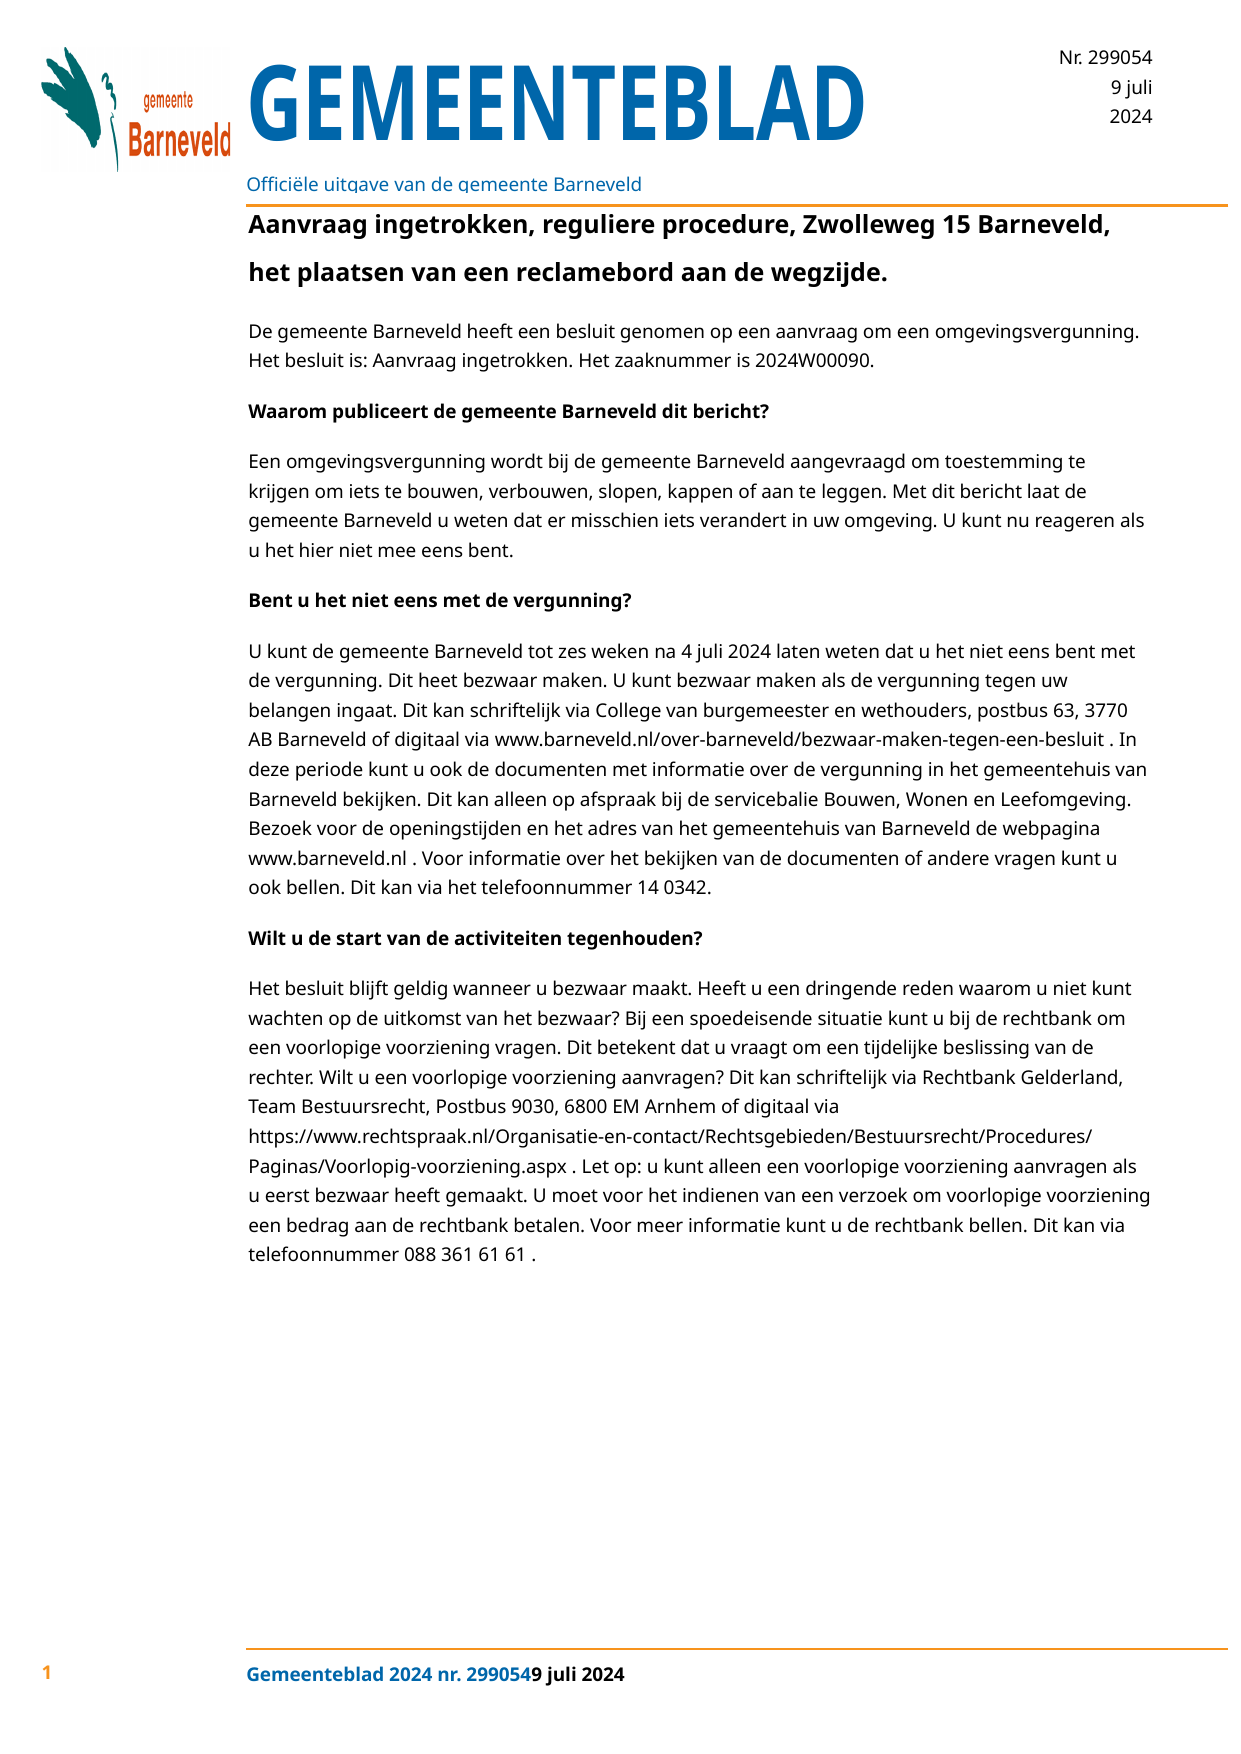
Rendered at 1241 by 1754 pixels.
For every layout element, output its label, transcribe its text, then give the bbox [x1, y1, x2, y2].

picture [41, 47, 231, 172]
text De gemeente Barneveld heeft een besluit genomen op een aanvraag om een omgevingsvergunning. Het besluit is: Aanvraag ingetrokken. Het zaaknummer is 2024W00090. [248, 318, 1152, 373]
text Bent u het niet eens met de vergunning? [248, 587, 1152, 613]
text Een omgevingsvergunning wordt bij de gemeente Barneveld aangevraagd om toestemming te krijgen om iets te bouwen, verbouwen, slopen, kappen of aan te leggen. Met dit bericht laat de gemeente Barneveld u weten dat er misschien iets verandert in uw omgeving. U kunt nu reageren als u het hier niet mee eens bent. [248, 448, 1152, 563]
text U kunt de gemeente Barneveld tot zes weken na 4 juli 2024 laten weten dat u het niet eens bent met de vergunning. Dit heet bezwaar maken. U kunt bezwaar maken als de vergunning tegen uw belangen ingaat. Dit kan schriftelijk via College van burgemeester en wethouders, postbus 63, 3770 AB Barneveld of digitaal via www.barneveld.nl/over-barneveld/bezwaar-maken-tegen-een-besluit . In deze periode kunt u ook de documenten met informatie over de vergunning in het gemeentehuis van Barneveld bekijken. Dit kan alleen op afspraak bij de servicebalie Bouwen, Wonen en Leefomgeving. Bezoek voor de openingstijden en het adres van het gemeentehuis van Barneveld de webpagina www.barneveld.nl . Voor informatie over het bekijken van de documenten of andere vragen kunt u ook bellen. Dit kan via het telefoonnummer 14 0342. [248, 638, 1152, 900]
text Waarom publiceert de gemeente Barneveld dit bericht? [248, 398, 1152, 424]
text Het besluit blijft geldig wanneer u bezwaar maakt. Heeft u een dringende reden waarom u niet kunt wachten op de uitkomst van het bezwaar? Bij een spoedeisende situatie kunt u bij de rechtbank om een voorlopige voorziening vragen. Dit betekent dat u vraagt om een tijdelijke beslissing van de rechter. Wilt u een voorlopige voorziening aanvragen? Dit kan schriftelijk via Rechtbank Gelderland, Team Bestuursrecht, Postbus 9030, 6800 EM Arnhem of digitaal via https://www.rechtspraak.nl/Organisatie-en-contact/Rechtsgebieden/Bestuursrecht/Procedures/Paginas/Voorlopig-voorziening.aspx . Let op: u kunt alleen een voorlopige voorziening aanvragen als u eerst bezwaar heeft gemaakt. U moet voor het indienen van een verzoek om voorlopige voorziening een bedrag aan de rechtbank betalen. Voor meer informatie kunt u de rechtbank bellen. Dit kan via telefoonnummer 088 361 61 61 . [248, 975, 1152, 1267]
text Aanvraag ingetrokken, reguliere procedure, Zwolleweg 15 Barneveld, het plaatsen van een reclamebord aan de wegzijde. [248, 207, 1152, 288]
text Wilt u de start van de activiteiten tegenhouden? [248, 925, 1152, 951]
